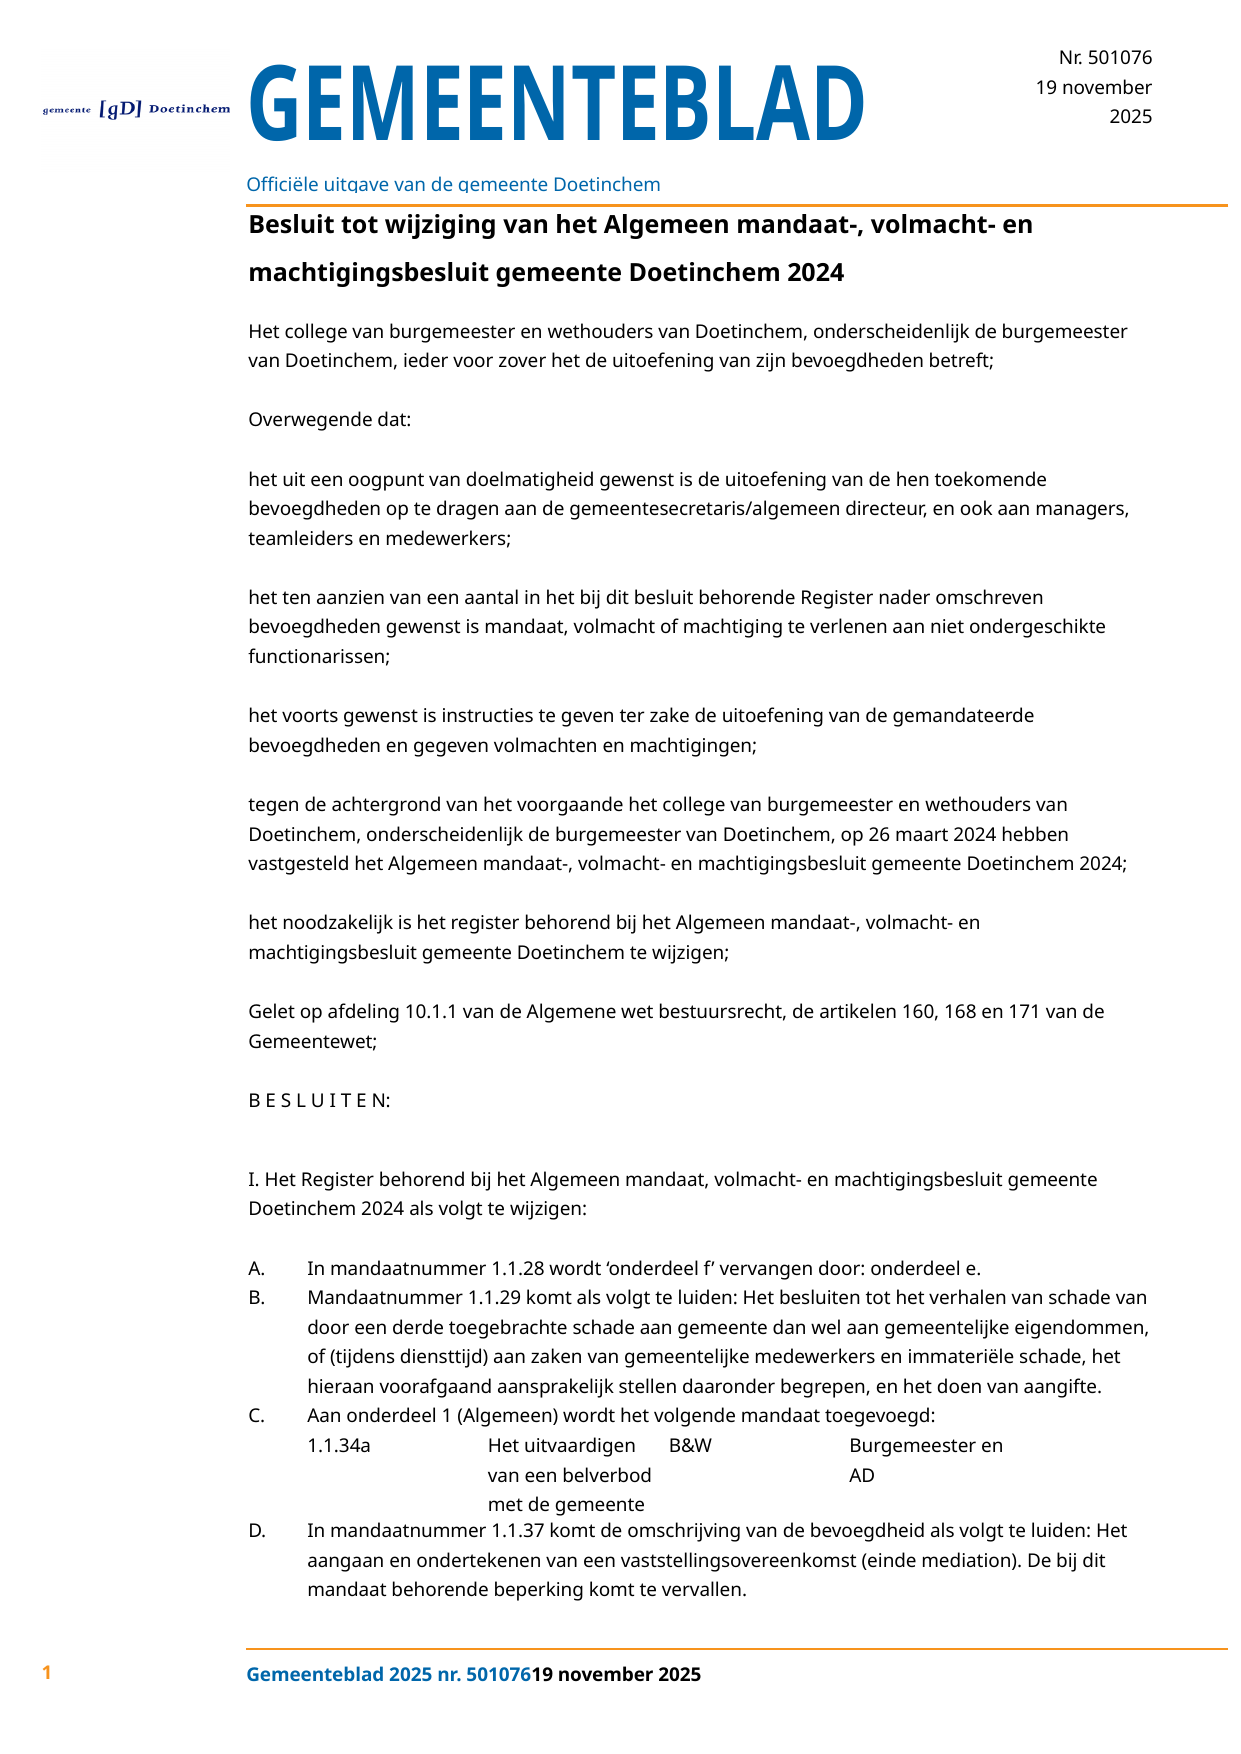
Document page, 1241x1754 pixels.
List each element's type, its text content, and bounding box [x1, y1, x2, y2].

text I. Het Register behorend bij het Algemeen mandaat, volmacht- en machtigingsbesluit gemeente Doetinchem 2024 als volgt te wijzigen: [248, 1166, 1152, 1221]
picture [41, 47, 231, 172]
list In mandaatnummer 1.1.28 wordt ‘onderdeel f’ vervangen door: onderdeel e. [248, 1255, 1152, 1280]
table_header [1030, 1432, 1211, 1517]
text tegen de achtergrond van het voorgaande het college van burgemeester en wethouders van Doetinchem, onderscheidenlijk de burgemeester van Doetinchem, op 26 maart 2024 hebben vastgesteld het Algemeen mandaat-, volmacht- en machtigingsbesluit gemeente Doetinchem 2024; [248, 791, 1152, 876]
text het ten aanzien van een aantal in het bij dit besluit behorende Register nader omschreven bevoegdheden gewenst is mandaat, volmacht of machtiging te verlenen aan niet ondergeschikte functionarissen; [248, 584, 1152, 669]
list Aan onderdeel 1 (Algemeen) wordt het volgende mandaat toegevoegd: [248, 1403, 1152, 1428]
table_header Het uitvaardigen van een belverbod met de gemeente [488, 1432, 668, 1517]
table_header Burgemeester en AD [849, 1432, 1030, 1517]
list Mandaatnummer 1.1.29 komt als volgt te luiden: Het besluiten tot het verhalen van schade van door een derde toegebrachte schade aan gemeente dan wel aan gemeentelijke eigendommen, of (tijdens diensttijd) aan zaken van gemeentelijke medewerkers en immateriële schade, het hieraan voorafgaand aansprakelijk stellen daaronder begrepen, en het doen van aangifte. [248, 1284, 1152, 1399]
text Overwegende dat: [248, 407, 1152, 432]
list In mandaatnummer 1.1.37 komt de omschrijving van de bevoegdheid als volgt te luiden: Het aangaan en ondertekenen van een vaststellingsovereenkomst (einde mediation). De bij dit mandaat behorende beperking komt te vervallen. [248, 1517, 1152, 1602]
text het voorts gewenst is instructies te geven ter zake de uitoefening van de gemandateerde bevoegdheden en gegeven volmachten en machtigingen; [248, 702, 1152, 758]
text het uit een oogpunt van doelmatigheid gewenst is de uitoefening van de hen toekomende bevoegdheden op te dragen aan de gemeentesecretaris/algemeen directeur, en ook aan managers, teamleiders en medewerkers; [248, 466, 1152, 551]
text Besluit tot wijziging van het Algemeen mandaat-, volmacht- en machtigingsbesluit gemeente Doetinchem 2024 [248, 207, 1152, 288]
text Gelet op afdeling 10.1.1 van de Algemene wet bestuursrecht, de artikelen 160, 168 en 171 van de Gemeentewet; [248, 998, 1152, 1054]
text Het college van burgemeester en wethouders van Doetinchem, onderscheidenlijk de burgemeester van Doetinchem, ieder voor zover het de uitoefening van zijn bevoegdheden betreft; [248, 318, 1152, 373]
text het noodzakelijk is het register behorend bij het Algemeen mandaat-, volmacht- en machtigingsbesluit gemeente Doetinchem te wijzigen; [248, 909, 1152, 965]
table_header B&W [669, 1432, 849, 1517]
table_header 1.1.34a [307, 1432, 488, 1517]
text B E S L U I T E N: [248, 1087, 1152, 1113]
